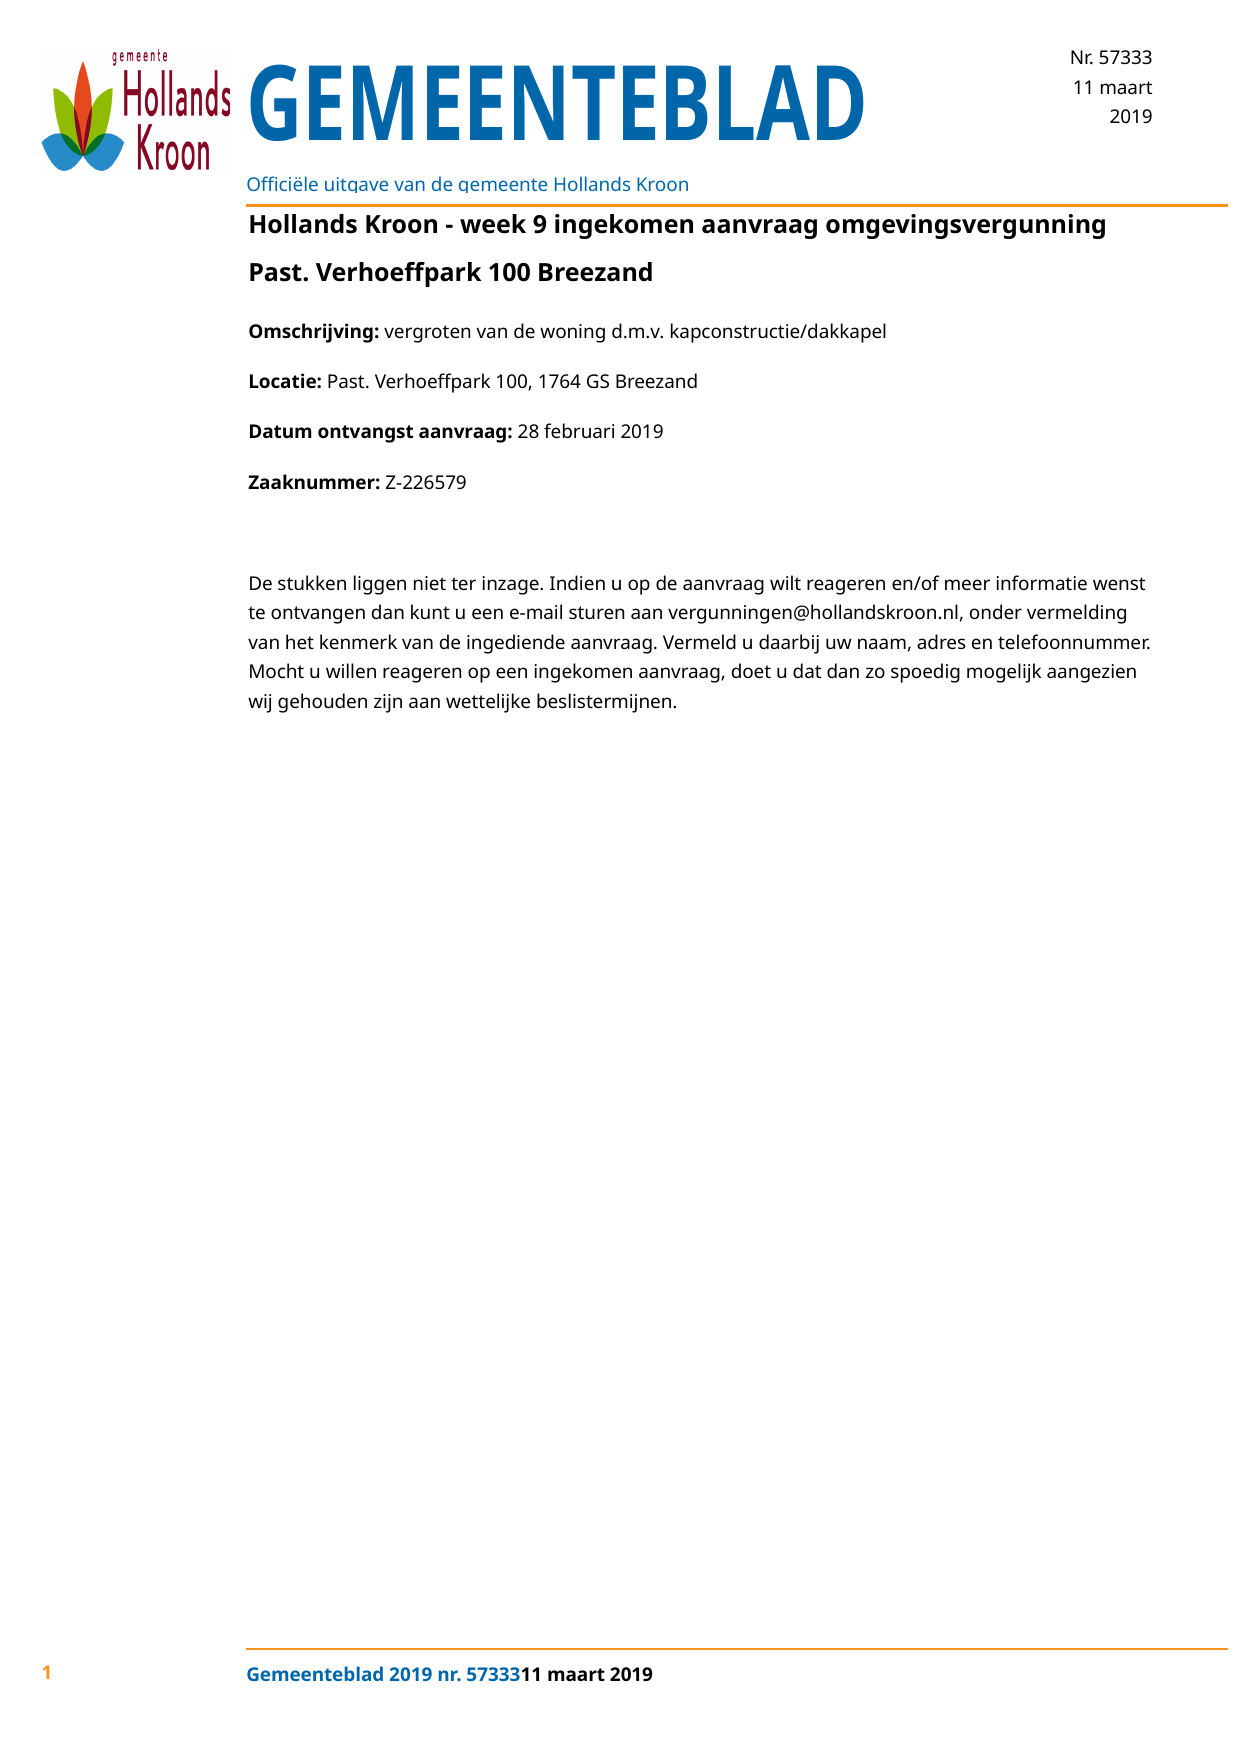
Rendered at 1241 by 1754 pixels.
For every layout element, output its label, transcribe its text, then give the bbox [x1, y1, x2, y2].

text Hollands Kroon - week 9 ingekomen aanvraag omgevingsvergunning Past. Verhoeffpark 100 Breezand [248, 207, 1152, 288]
text Zaaknummer: Z-226579 [248, 469, 1152, 495]
picture [41, 47, 231, 172]
text Datum ontvangst aanvraag: 28 februari 2019 [248, 419, 1152, 444]
text De stukken liggen niet ter inzage. Indien u op de aanvraag wilt reageren en/of meer informatie wenst te ontvangen dan kunt u een e-mail sturen aan vergunningen@hollandskroon.nl, onder vermelding van het kenmerk van de ingediende aanvraag. Vermeld u daarbij uw naam, adres en telefoonnummer. Mocht u willen reageren op een ingekomen aanvraag, doet u dat dan zo spoedig mogelijk aangezien wij gehouden zijn aan wettelijke beslistermijnen. [248, 570, 1152, 714]
text Locatie: Past. Verhoeffpark 100, 1764 GS Breezand [248, 368, 1152, 394]
text Omschrijving: vergroten van de woning d.m.v. kapconstructie/dakkapel [248, 318, 1152, 344]
